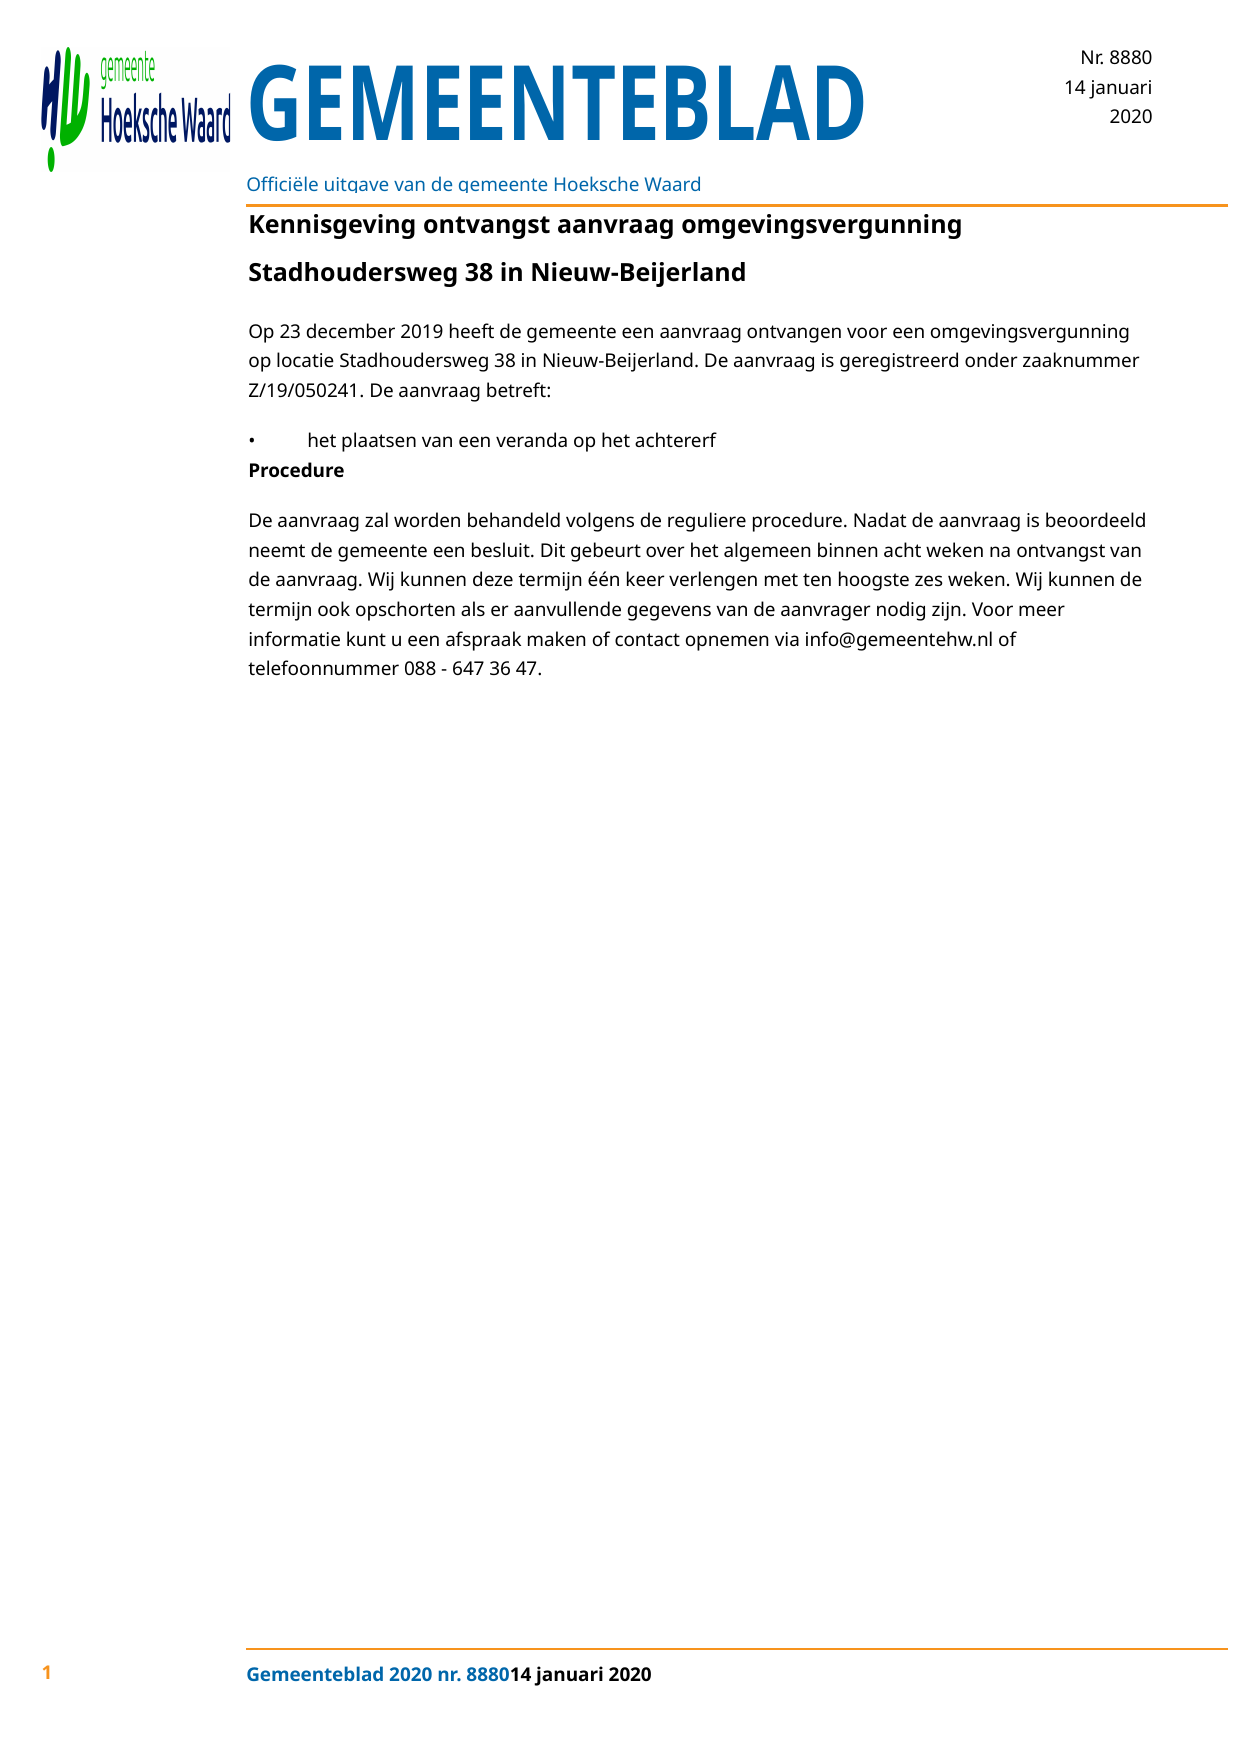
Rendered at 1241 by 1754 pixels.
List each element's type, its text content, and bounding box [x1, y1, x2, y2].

text Procedure [248, 457, 1152, 483]
list het plaatsen van een veranda op het achtererf [248, 427, 1152, 453]
picture [41, 47, 231, 172]
text Kennisgeving ontvangst aanvraag omgevingsvergunning Stadhoudersweg 38 in Nieuw-Beijerland [248, 207, 1152, 288]
text De aanvraag zal worden behandeld volgens de reguliere procedure. Nadat de aanvraag is beoordeeld neemt de gemeente een besluit. Dit gebeurt over het algemeen binnen acht weken na ontvangst van de aanvraag. Wij kunnen deze termijn één keer verlengen met ten hoogste zes weken. Wij kunnen de termijn ook opschorten als er aanvullende gegevens van de aanvrager nodig zijn. Voor meer informatie kunt u een afspraak maken of contact opnemen via info@gemeentehw.nl of telefoonnummer 088 - 647 36 47. [248, 507, 1152, 681]
text Op 23 december 2019 heeft de gemeente een aanvraag ontvangen voor een omgevingsvergunning op locatie Stadhoudersweg 38 in Nieuw-Beijerland. De aanvraag is geregistreerd onder zaaknummer Z/19/050241. De aanvraag betreft: [248, 318, 1152, 403]
